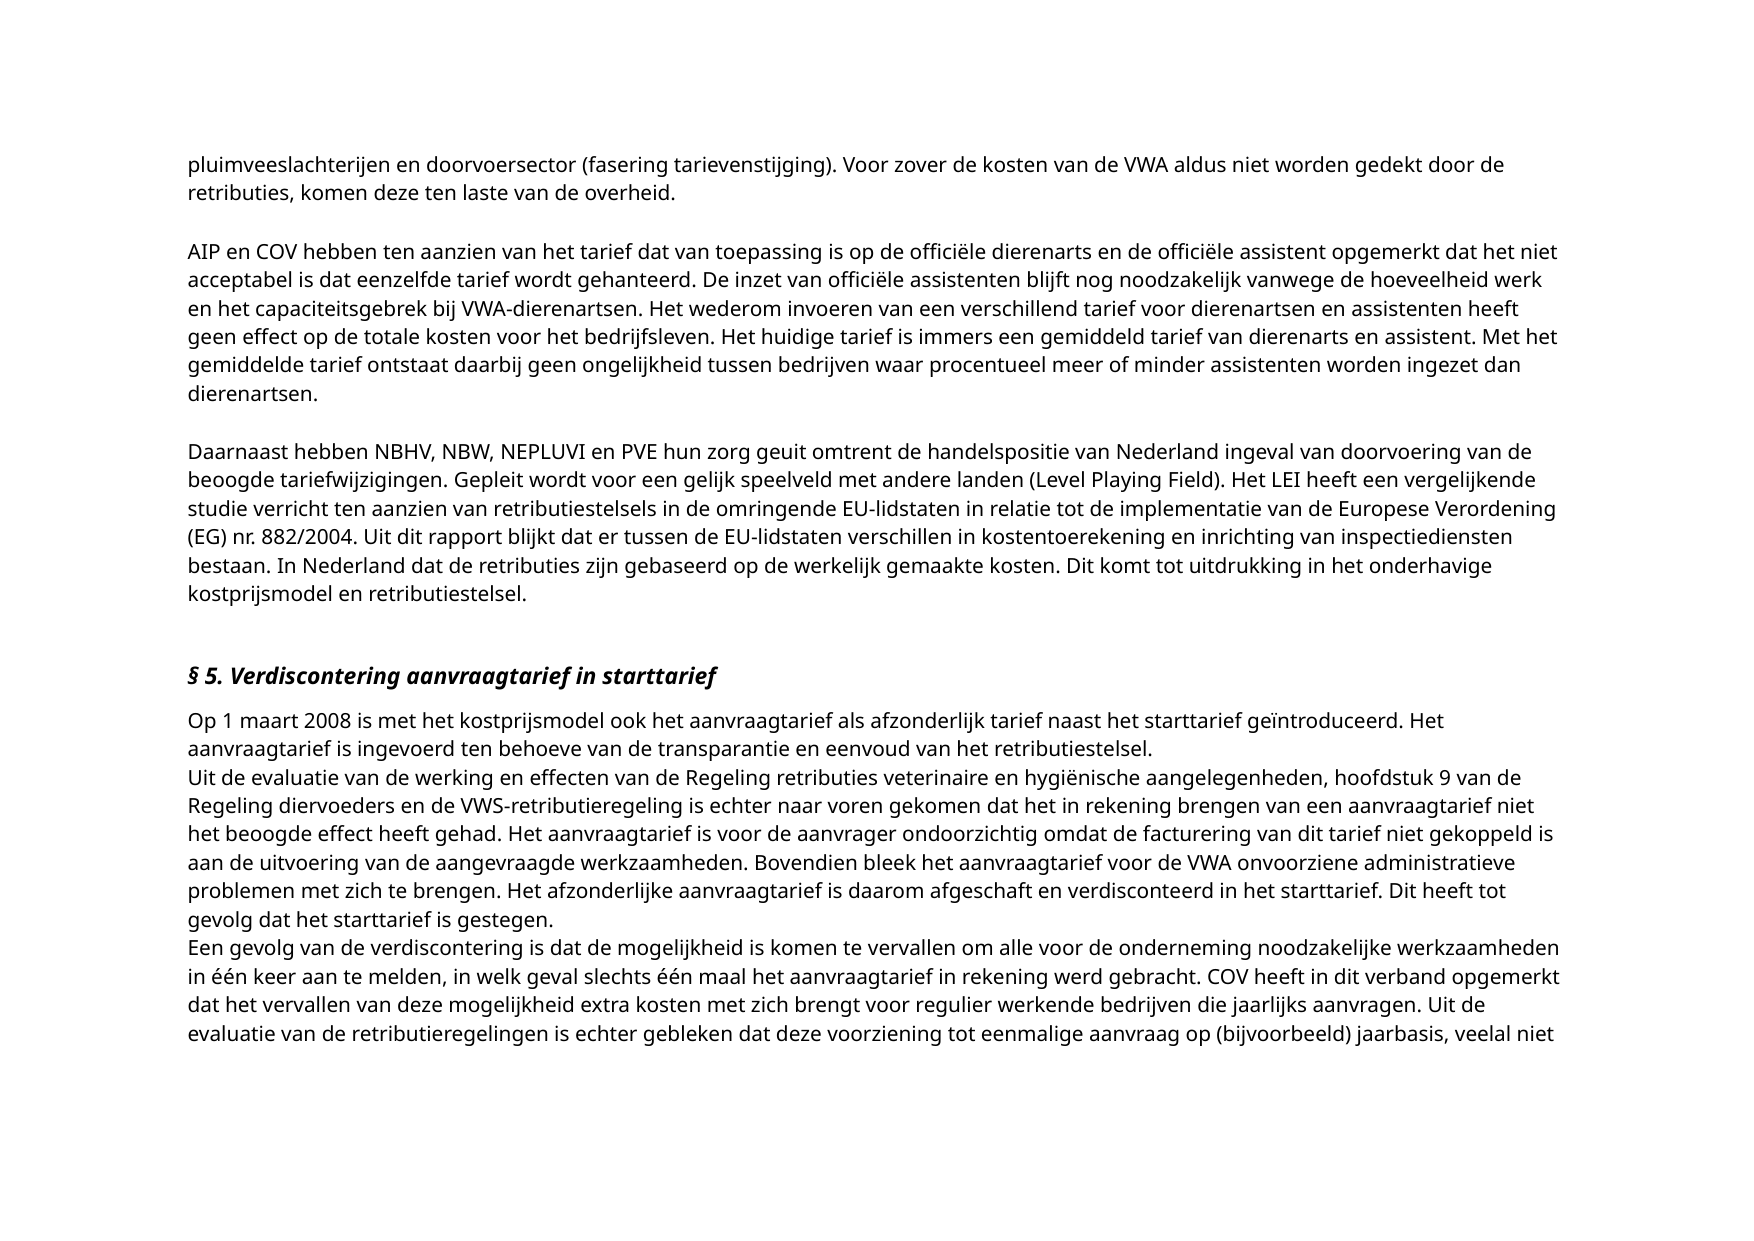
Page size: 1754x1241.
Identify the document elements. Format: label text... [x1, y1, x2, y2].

text AIP en COV hebben ten aanzien van het tarief dat van toepassing is op de officiële dierenarts en de officiële assistent opgemerkt dat het niet acceptabel is dat eenzelfde tarief wordt gehanteerd. De inzet van officiële assistenten blijft nog noodzakelijk vanwege de hoeveelheid werk en het capaciteitsgebrek bij VWA-dierenartsen. Het wederom invoeren van een verschillend tarief voor dierenartsen en assistenten heeft geen effect op de totale kosten voor het bedrijfsleven. Het huidige tarief is immers een gemiddeld tarief van dierenarts en assistent. Met het gemiddelde tarief ontstaat daarbij geen ongelijkheid tussen bedrijven waar procentueel meer of minder assistenten worden ingezet dan dierenartsen. [187, 237, 1566, 407]
text Uit de evaluatie van de werking en effecten van de Regeling retributies veterinaire en hygiënische aangelegenheden, hoofdstuk 9 van de Regeling diervoeders en de VWS-retributieregeling is echter naar voren gekomen dat het in rekening brengen van een aanvraagtarief niet het beoogde effect heeft gehad. Het aanvraagtarief is voor de aanvrager ondoorzichtig omdat de facturering van dit tarief niet gekoppeld is aan de uitvoering van de aangevraagde werkzaamheden. Bovendien bleek het aanvraagtarief voor de VWA onvoorziene administratieve problemen met zich te brengen. Het afzonderlijke aanvraagtarief is daarom afgeschaft en verdisconteerd in het starttarief. Dit heeft tot gevolg dat het starttarief is gestegen. [187, 763, 1566, 933]
text Een gevolg van de verdiscontering is dat de mogelijkheid is komen te vervallen om alle voor de onderneming noodzakelijke werkzaamheden in één keer aan te melden, in welk geval slechts één maal het aanvraagtarief in rekening werd gebracht. COV heeft in dit verband opgemerkt dat het vervallen van deze mogelijkheid extra kosten met zich brengt voor regulier werkende bedrijven die jaarlijks aanvragen. Uit de evaluatie van de retributieregelingen is echter gebleken dat deze voorziening tot eenmalige aanvraag op (bijvoorbeeld) jaarbasis, veelal niet [187, 933, 1566, 1047]
text pluimveeslachterijen en doorvoersector (fasering tarievenstijging). Voor zover de kosten van de VWA aldus niet worden gedekt door de retributies, komen deze ten laste van de overheid. [187, 150, 1566, 207]
text § 5. Verdiscontering aanvraagtarief in starttarief [187, 659, 1566, 691]
text Daarnaast hebben NBHV, NBW, NEPLUVI en PVE hun zorg geuit omtrent de handelspositie van Nederland ingeval van doorvoering van de beoogde tariefwijzigingen. Gepleit wordt voor een gelijk speelveld met andere landen (Level Playing Field). Het LEI heeft een vergelijkende studie verricht ten aanzien van retributiestelsels in de omringende EU-lidstaten in relatie tot de implementatie van de Europese Verordening (EG) nr. 882/2004. Uit dit rapport blijkt dat er tussen de EU-lidstaten verschillen in kostentoerekening en inrichting van inspectiediensten bestaan. In Nederland dat de retributies zijn gebaseerd op de werkelijk gemaakte kosten. Dit komt tot uitdrukking in het onderhavige kostprijsmodel en retributiestelsel. [187, 437, 1566, 608]
text Op 1 maart 2008 is met het kostprijsmodel ook het aanvraagtarief als afzonderlijk tarief naast het starttarief geïntroduceerd. Het aanvraagtarief is ingevoerd ten behoeve van de transparantie en eenvoud van het retributiestelsel. [187, 706, 1566, 763]
